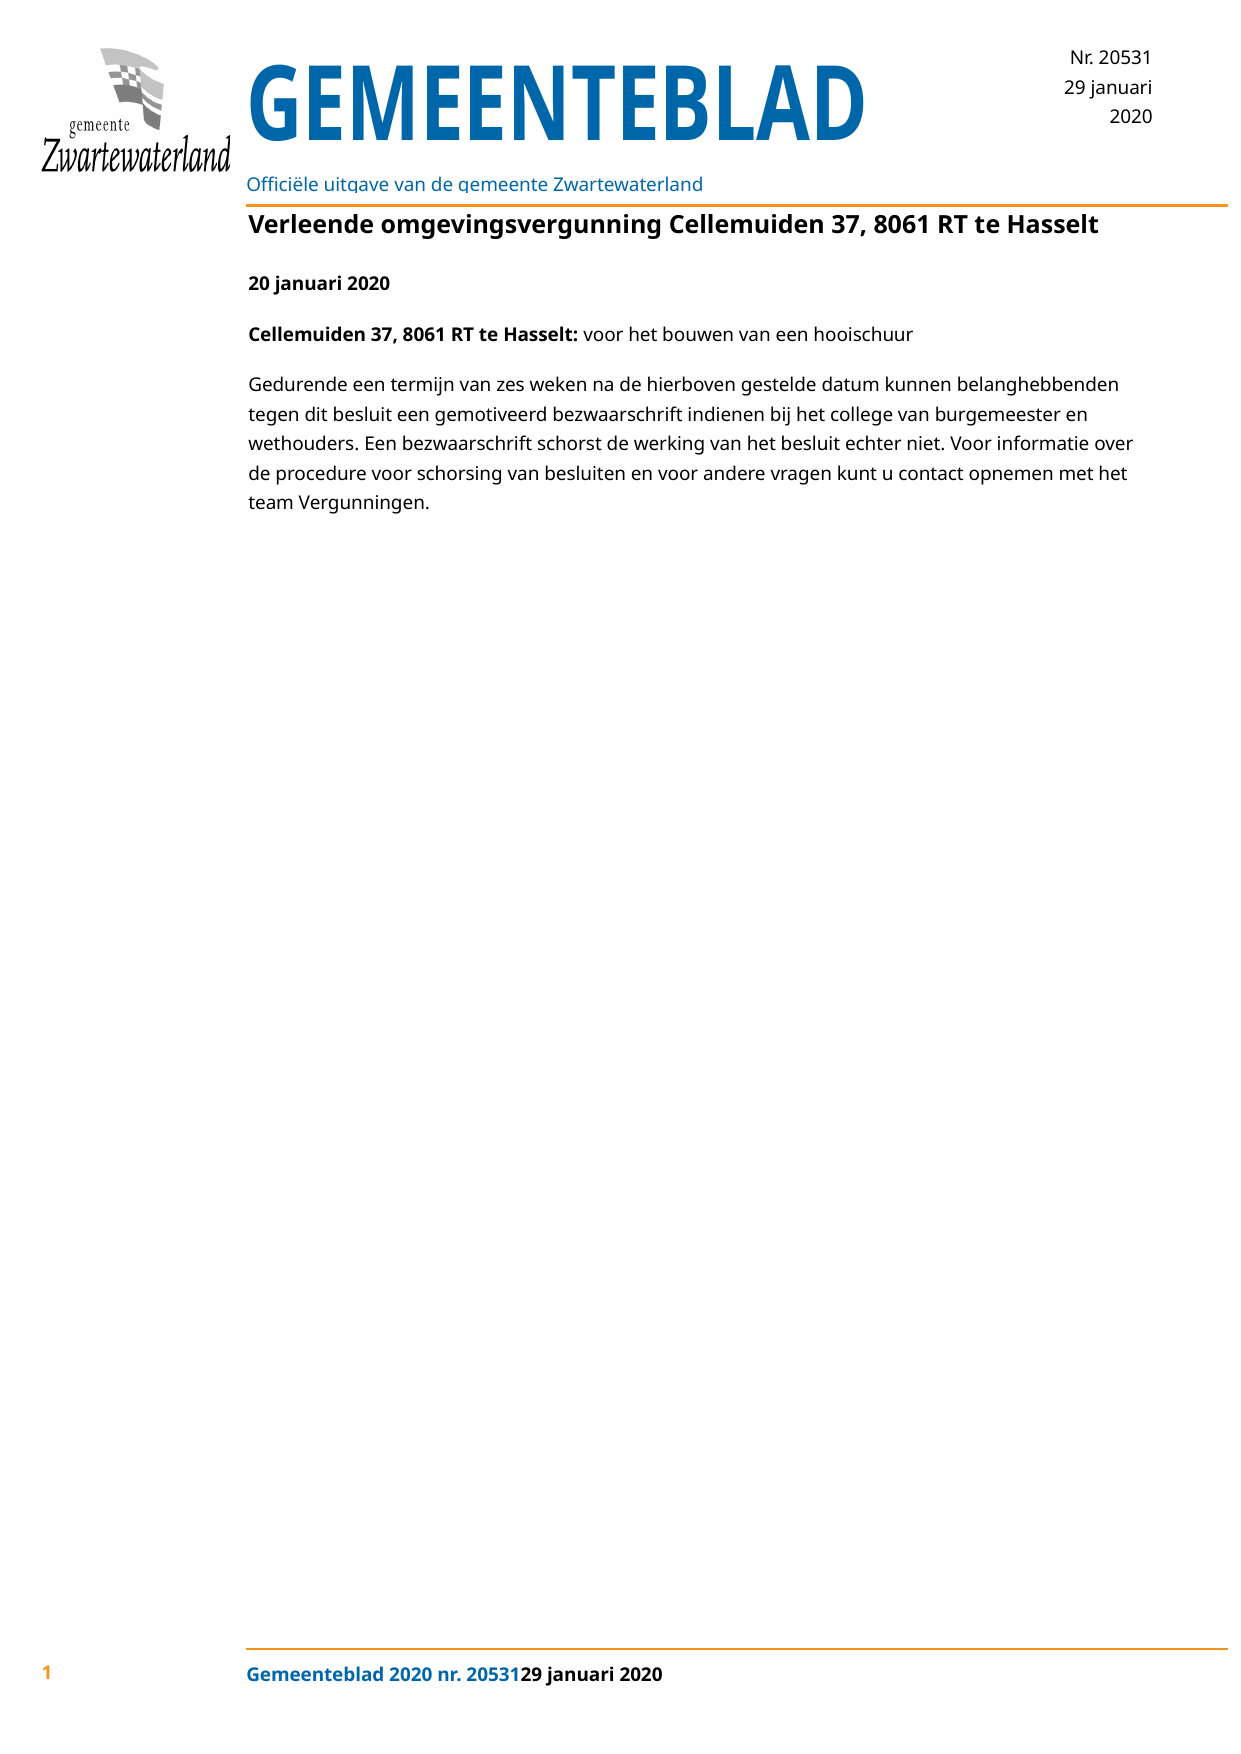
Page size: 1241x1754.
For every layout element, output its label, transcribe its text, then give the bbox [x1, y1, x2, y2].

text 20 januari 2020 [248, 270, 1152, 296]
text Verleende omgevingsvergunning Cellemuiden 37, 8061 RT te Hasselt [248, 207, 1152, 241]
picture [41, 47, 231, 172]
text Cellemuiden 37, 8061 RT te Hasselt: voor het bouwen van een hooischuur [248, 321, 1152, 346]
text Gedurende een termijn van zes weken na de hierboven gestelde datum kunnen belanghebbenden tegen dit besluit een gemotiveerd bezwaarschrift indienen bij het college van burgemeester en wethouders. Een bezwaarschrift schorst de werking van het besluit echter niet. Voor informatie over de procedure voor schorsing van besluiten en voor andere vragen kunt u contact opnemen met het team Vergunningen. [248, 371, 1152, 515]
